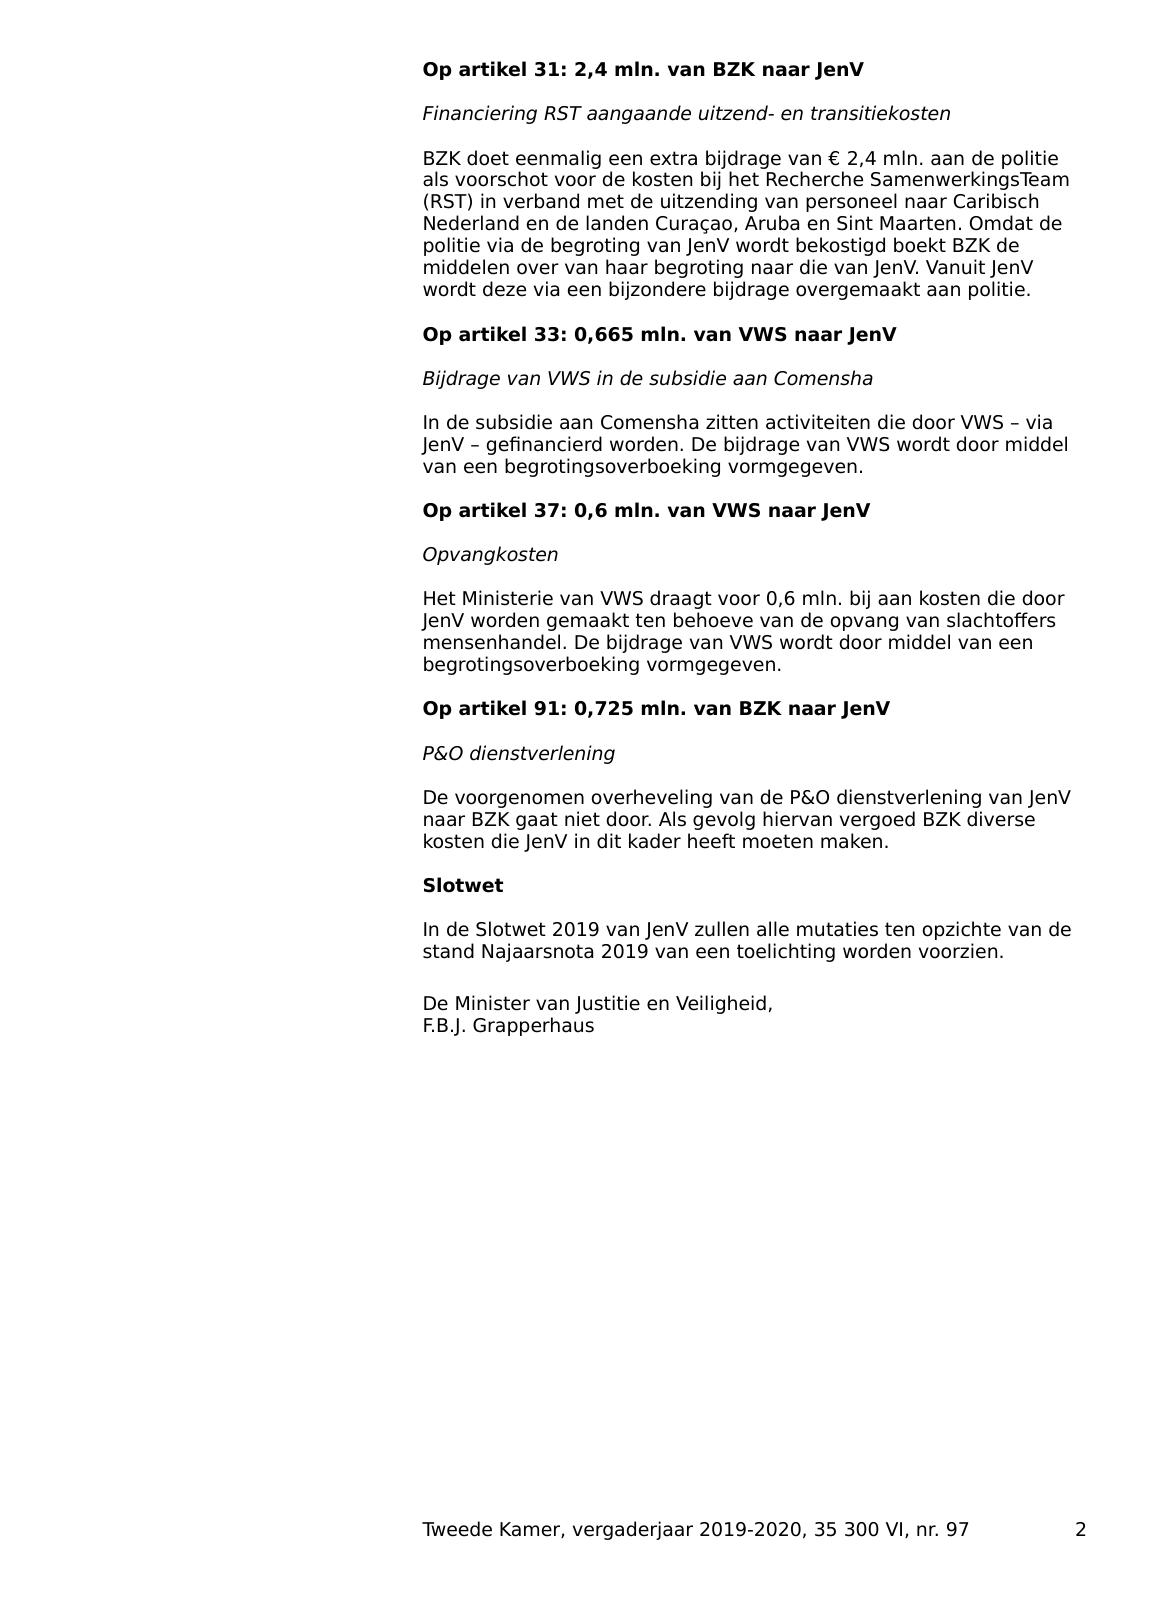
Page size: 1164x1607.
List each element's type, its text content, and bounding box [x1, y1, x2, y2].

subtitle Slotwet [422, 875, 1087, 897]
text De Minister van Justitie en Veiligheid, F.B.J. Grapperhaus [422, 993, 1087, 1037]
subtitle Op artikel 91: 0,725 mln. van BZK naar JenV [422, 698, 1087, 720]
text Het Ministerie van VWS draagt voor 0,6 mln. bij aan kosten die door JenV worden gemaakt ten behoeve van de opvang van slachtoffers mensenhandel. De bijdrage van VWS wordt door middel van een begrotingsoverboeking vormgegeven. [422, 588, 1087, 676]
subtitle Financiering RST aangaande uitzend- en transitiekosten [422, 103, 1087, 125]
subtitle Op artikel 31: 2,4 mln. van BZK naar JenV [422, 59, 1087, 81]
text BZK doet eenmalig een extra bijdrage van € 2,4 mln. aan de politie als voorschot voor de kosten bij het Recherche SamenwerkingsTeam (RST) in verband met de uitzending van personeel naar Caribisch Nederland en de landen Curaçao, Aruba en Sint Maarten. Omdat de politie via de begroting van JenV wordt bekostigd boekt BZK de middelen over van haar begroting naar die van JenV. Vanuit JenV wordt deze via een bijzondere bijdrage overgemaakt aan politie. [422, 147, 1087, 301]
text In de subsidie aan Comensha zitten activiteiten die door VWS – via JenV – gefinancierd worden. De bijdrage van VWS wordt door middel van een begrotingsoverboeking vormgegeven. [422, 412, 1087, 478]
subtitle P&O dienstverlening [422, 742, 1087, 764]
subtitle Op artikel 37: 0,6 mln. van VWS naar JenV [422, 500, 1087, 522]
text In de Slotwet 2019 van JenV zullen alle mutaties ten opzichte van de stand Najaarsnota 2019 van een toelichting worden voorzien. [422, 919, 1087, 963]
subtitle Bijdrage van VWS in de subsidie aan Comensha [422, 368, 1087, 389]
subtitle Opvangkosten [422, 544, 1087, 566]
text De voorgenomen overheveling van de P&O dienstverlening van JenV naar BZK gaat niet door. Als gevolg hiervan vergoed BZK diverse kosten die JenV in dit kader heeft moeten maken. [422, 787, 1087, 853]
subtitle Op artikel 33: 0,665 mln. van VWS naar JenV [422, 323, 1087, 345]
